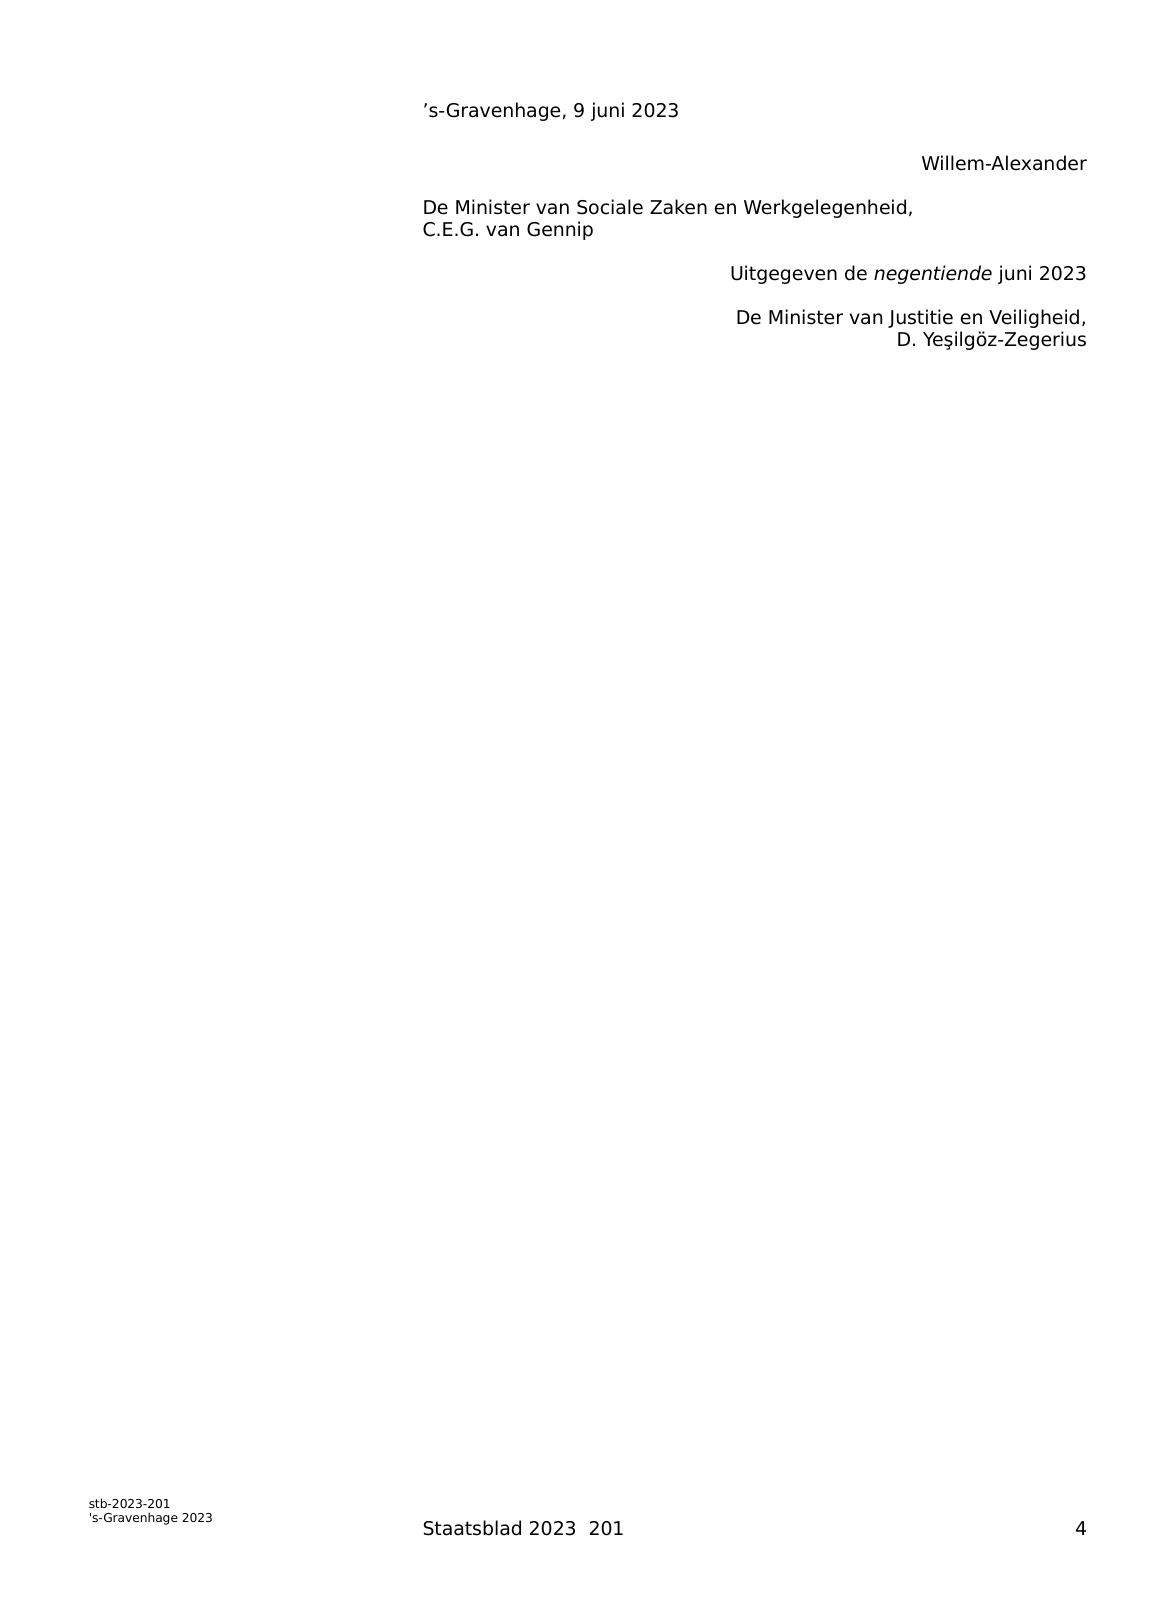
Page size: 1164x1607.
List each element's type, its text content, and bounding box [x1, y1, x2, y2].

text De Minister van Sociale Zaken en Werkgelegenheid, C.E.G. van Gennip [422, 197, 1087, 241]
text Willem-Alexander [422, 152, 1087, 174]
text Uitgegeven de negentiende juni 2023 [422, 263, 1087, 285]
text 's-Gravenhage 2023 [88, 1511, 323, 1525]
text De Minister van Justitie en Veiligheid, D. Yeşilgöz-Zegerius [422, 307, 1087, 351]
text ’s-Gravenhage, 9 juni 2023 [422, 100, 1087, 122]
text stb-2023-201 [88, 1497, 323, 1511]
